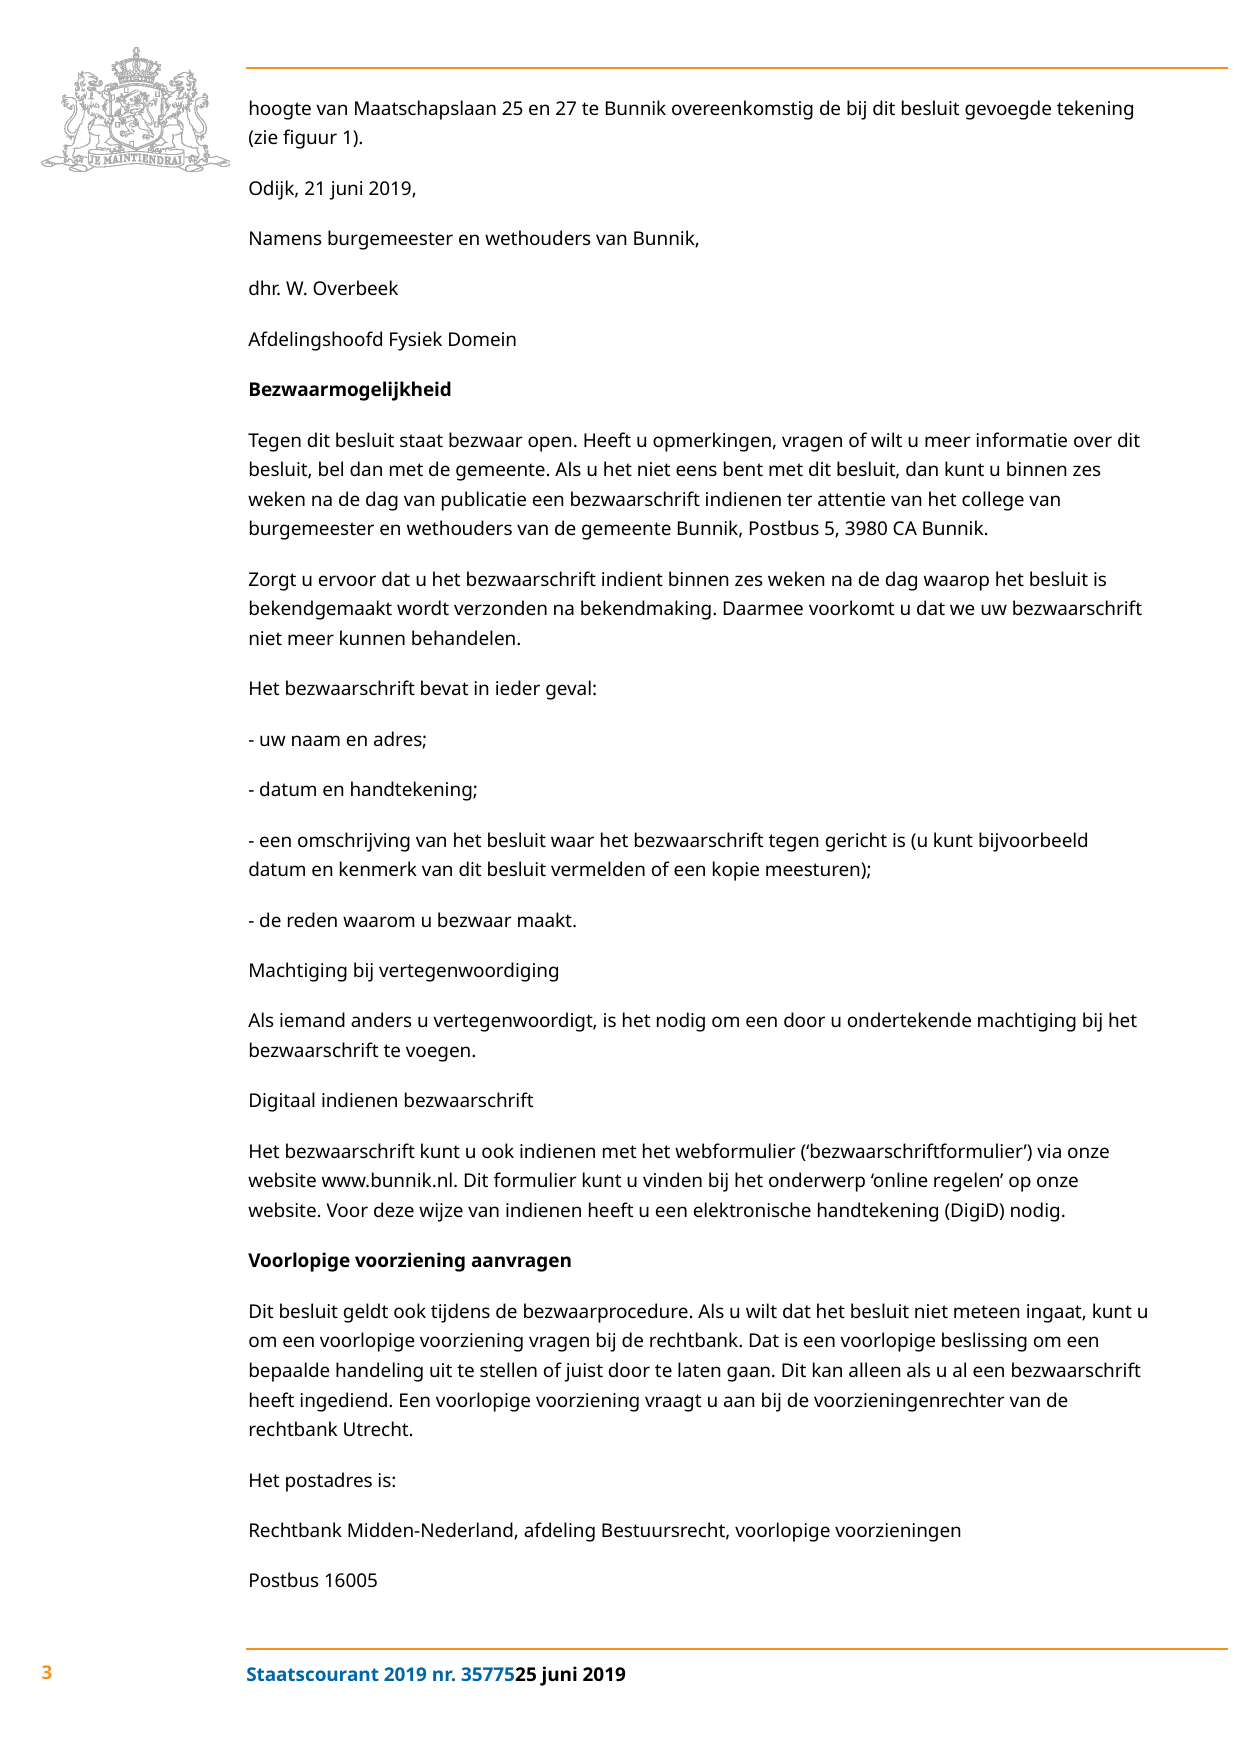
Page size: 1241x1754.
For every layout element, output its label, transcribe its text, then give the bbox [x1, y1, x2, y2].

text Tegen dit besluit staat bezwaar open. Heeft u opmerkingen, vragen of wilt u meer informatie over dit besluit, bel dan met de gemeente. Als u het niet eens bent met dit besluit, dan kunt u binnen zes weken na de dag van publicatie een bezwaarschrift indienen ter attentie van het college van burgemeester en wethouders van de gemeente Bunnik, Postbus 5, 3980 CA Bunnik. [248, 427, 1152, 541]
text - datum en handtekening; [248, 776, 1152, 802]
text hoogte van Maatschapslaan 25 en 27 te Bunnik overeenkomstig de bij dit besluit gevoegde tekening (zie figuur 1). [248, 95, 1152, 150]
text dhr. W. Overbeek [248, 276, 1152, 301]
text Bezwaarmogelijkheid [248, 376, 1152, 402]
text Voorlopige voorziening aanvragen [248, 1248, 1152, 1273]
text Rechtbank Midden-Nederland, afdeling Bestuursrecht, voorlopige voorzieningen [248, 1517, 1152, 1543]
text Het bezwaarschrift kunt u ook indienen met het webformulier (‘bezwaarschriftformulier’) via onze website www.bunnik.nl. Dit formulier kunt u vinden bij het onderwerp ‘online regelen’ op onze website. Voor deze wijze van indienen heeft u een elektronische handtekening (DigiD) nodig. [248, 1138, 1152, 1223]
text Afdelingshoofd Fysiek Domein [248, 326, 1152, 352]
text - uw naam en adres; [248, 726, 1152, 752]
text Het postadres is: [248, 1467, 1152, 1493]
text Als iemand anders u vertegenwoordigt, is het nodig om een door u ondertekende machtiging bij het bezwaarschrift te voegen. [248, 1008, 1152, 1063]
text Namens burgemeester en wethouders van Bunnik, [248, 225, 1152, 251]
text Het bezwaarschrift bevat in ieder geval: [248, 676, 1152, 701]
picture [41, 47, 231, 172]
text Digitaal indienen bezwaarschrift [248, 1088, 1152, 1113]
text - de reden waarom u bezwaar maakt. [248, 907, 1152, 933]
text Postbus 16005 [248, 1568, 1152, 1593]
text Zorgt u ervoor dat u het bezwaarschrift indient binnen zes weken na de dag waarop het besluit is bekendgemaakt wordt verzonden na bekendmaking. Daarmee voorkomt u dat we uw bezwaarschrift niet meer kunnen behandelen. [248, 566, 1152, 651]
text Dit besluit geldt ook tijdens de bezwaarprocedure. Als u wilt dat het besluit niet meteen ingaat, kunt u om een voorlopige voorziening vragen bij de rechtbank. Dat is een voorlopige beslissing om een bepaalde handeling uit te stellen of juist door te laten gaan. Dit kan alleen als u al een bezwaarschrift heeft ingediend. Een voorlopige voorziening vraagt u aan bij de voorzieningenrechter van de rechtbank Utrecht. [248, 1298, 1152, 1442]
text Odijk, 21 juni 2019, [248, 175, 1152, 201]
text Machtiging bij vertegenwoordiging [248, 957, 1152, 983]
text - een omschrijving van het besluit waar het bezwaarschrift tegen gericht is (u kunt bijvoorbeeld datum en kenmerk van dit besluit vermelden of een kopie meesturen); [248, 827, 1152, 882]
